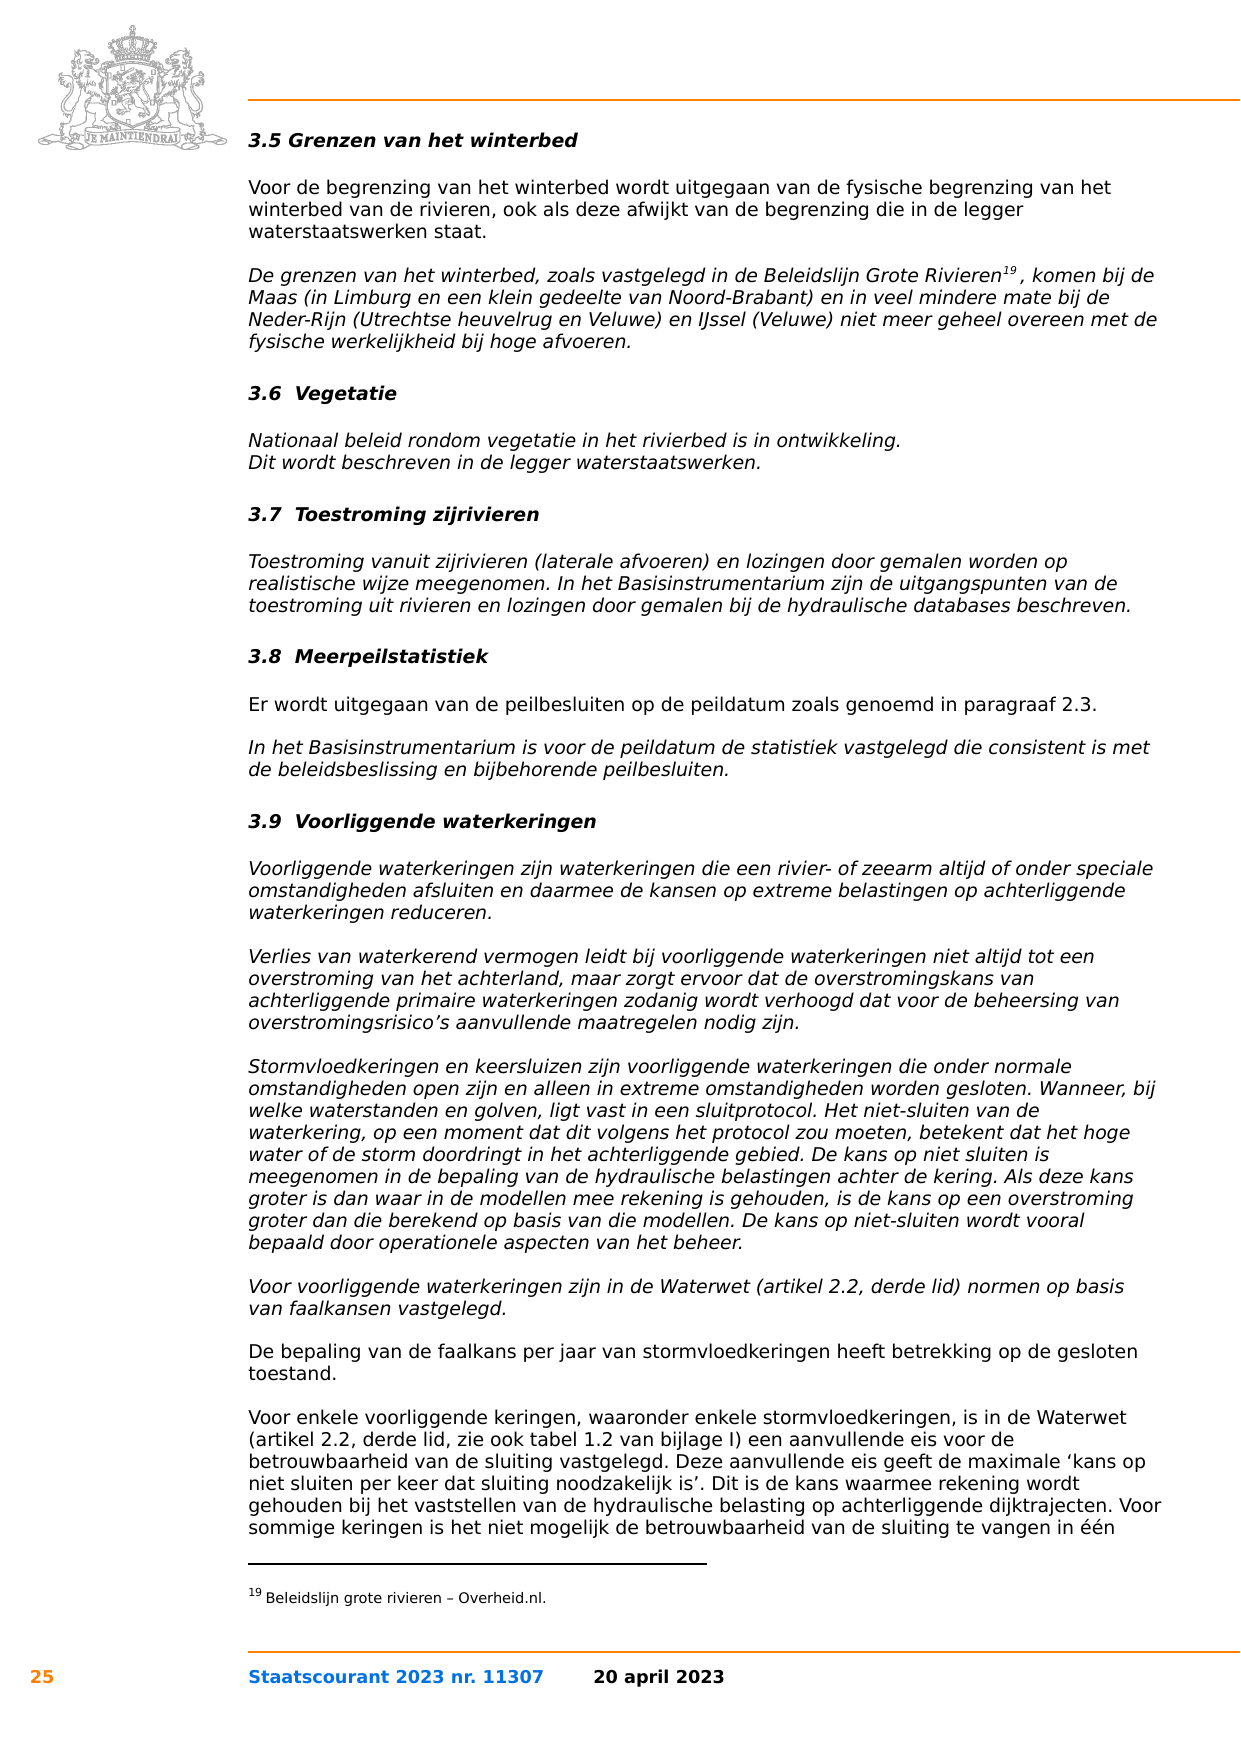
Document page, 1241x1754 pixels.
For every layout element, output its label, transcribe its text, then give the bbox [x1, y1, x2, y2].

subtitle 3.7 Toestroming zijrivieren [248, 503, 1163, 526]
text De bepaling van de faalkans per jaar van stormvloedkeringen heeft betrekking op de gesloten toestand. [248, 1341, 1163, 1385]
text Stormvloedkeringen en keersluizen zijn voorliggende waterkeringen die onder normale omstandigheden open zijn en alleen in extreme omstandigheden worden gesloten. Wanneer, bij welke waterstanden en golven, ligt vast in een sluitprotocol. Het niet-sluiten van de waterkering, op een moment dat dit volgens het protocol zou moeten, betekent dat het hoge water of de storm doordringt in het achterliggende gebied. De kans op niet sluiten is meegenomen in de bepaling van de hydraulische belastingen achter de kering. Als deze kans groter is dan waar in de modellen mee rekening is gehouden, is de kans op een overstroming groter dan die berekend op basis van die modellen. De kans op niet-sluiten wordt vooral bepaald door operationele aspecten van het beheer. [248, 1056, 1163, 1254]
text Beleidslijn grote rivieren – Overheid.nl. [248, 1586, 1163, 1608]
subtitle 3.6 Vegetatie [248, 383, 1163, 404]
text Voorliggende waterkeringen zijn waterkeringen die een rivier- of zeearm altijd of onder speciale omstandigheden afsluiten en daarmee de kansen op extreme belastingen op achterliggende waterkeringen reduceren. [248, 858, 1163, 924]
subtitle 3.9 Voorliggende waterkeringen [248, 811, 1163, 833]
subtitle 3.8 Meerpeilstatistiek [248, 646, 1163, 668]
picture [38, 25, 227, 150]
text Voor enkele voorliggende keringen, waaronder enkele stormvloedkeringen, is in de Waterwet (artikel 2.2, derde lid, zie ook tabel 1.2 van bijlage I) een aanvullende eis voor de betrouwbaarheid van de sluiting vastgelegd. Deze aanvullende eis geeft de maximale ‘kans op niet sluiten per keer dat sluiting noodzakelijk is’. Dit is de kans waarmee rekening wordt gehouden bij het vaststellen van de hydraulische belasting op achterliggende dijktrajecten. Voor sommige keringen is het niet mogelijk de betrouwbaarheid van de sluiting te vangen in één [248, 1407, 1163, 1539]
text Verlies van waterkerend vermogen leidt bij voorliggende waterkeringen niet altijd tot een overstroming van het achterland, maar zorgt ervoor dat de overstromingskans van achterliggende primaire waterkeringen zodanig wordt verhoogd dat voor de beheersing van overstromingsrisico’s aanvullende maatregelen nodig zijn. [248, 946, 1163, 1034]
text Toestroming vanuit zijrivieren (laterale afvoeren) en lozingen door gemalen worden op realistische wijze meegenomen. In het Basisinstrumentarium zijn de uitgangspunten van de toestroming uit rivieren en lozingen door gemalen bij de hydraulische databases beschreven. [248, 551, 1163, 616]
text Dit wordt beschreven in de legger waterstaatswerken. [248, 452, 1163, 473]
subtitle 3.5 Grenzen van het winterbed [248, 130, 1163, 152]
text De grenzen van het winterbed, zoals vastgelegd in de Beleidslijn Grote Rivieren, komen bij de Maas (in Limburg en een klein gedeelte van Noord-Brabant) en in veel mindere mate bij de Neder-Rijn (Utrechtse heuvelrug en Veluwe) en IJssel (Veluwe) niet meer geheel overeen met de fysische werkelijkheid bij hoge afvoeren. [248, 265, 1163, 353]
text Nationaal beleid rondom vegetatie in het rivierbed is in ontwikkeling. [248, 429, 1163, 452]
text Voor de begrenzing van het winterbed wordt uitgegaan van de fysische begrenzing van het winterbed van de rivieren, ook als deze afwijkt van de begrenzing die in de legger waterstaatswerken staat. [248, 177, 1163, 243]
text Er wordt uitgegaan van de peilbesluiten op de peildatum zoals genoemd in paragraaf 2.3. [248, 693, 1163, 715]
text Voor voorliggende waterkeringen zijn in de Waterwet (artikel 2.2, derde lid) normen op basis van faalkansen vastgelegd. [248, 1276, 1163, 1319]
text In het Basisinstrumentarium is voor de peildatum de statistiek vastgelegd die consistent is met de beleidsbeslissing en bijbehorende peilbesluiten. [248, 737, 1163, 781]
